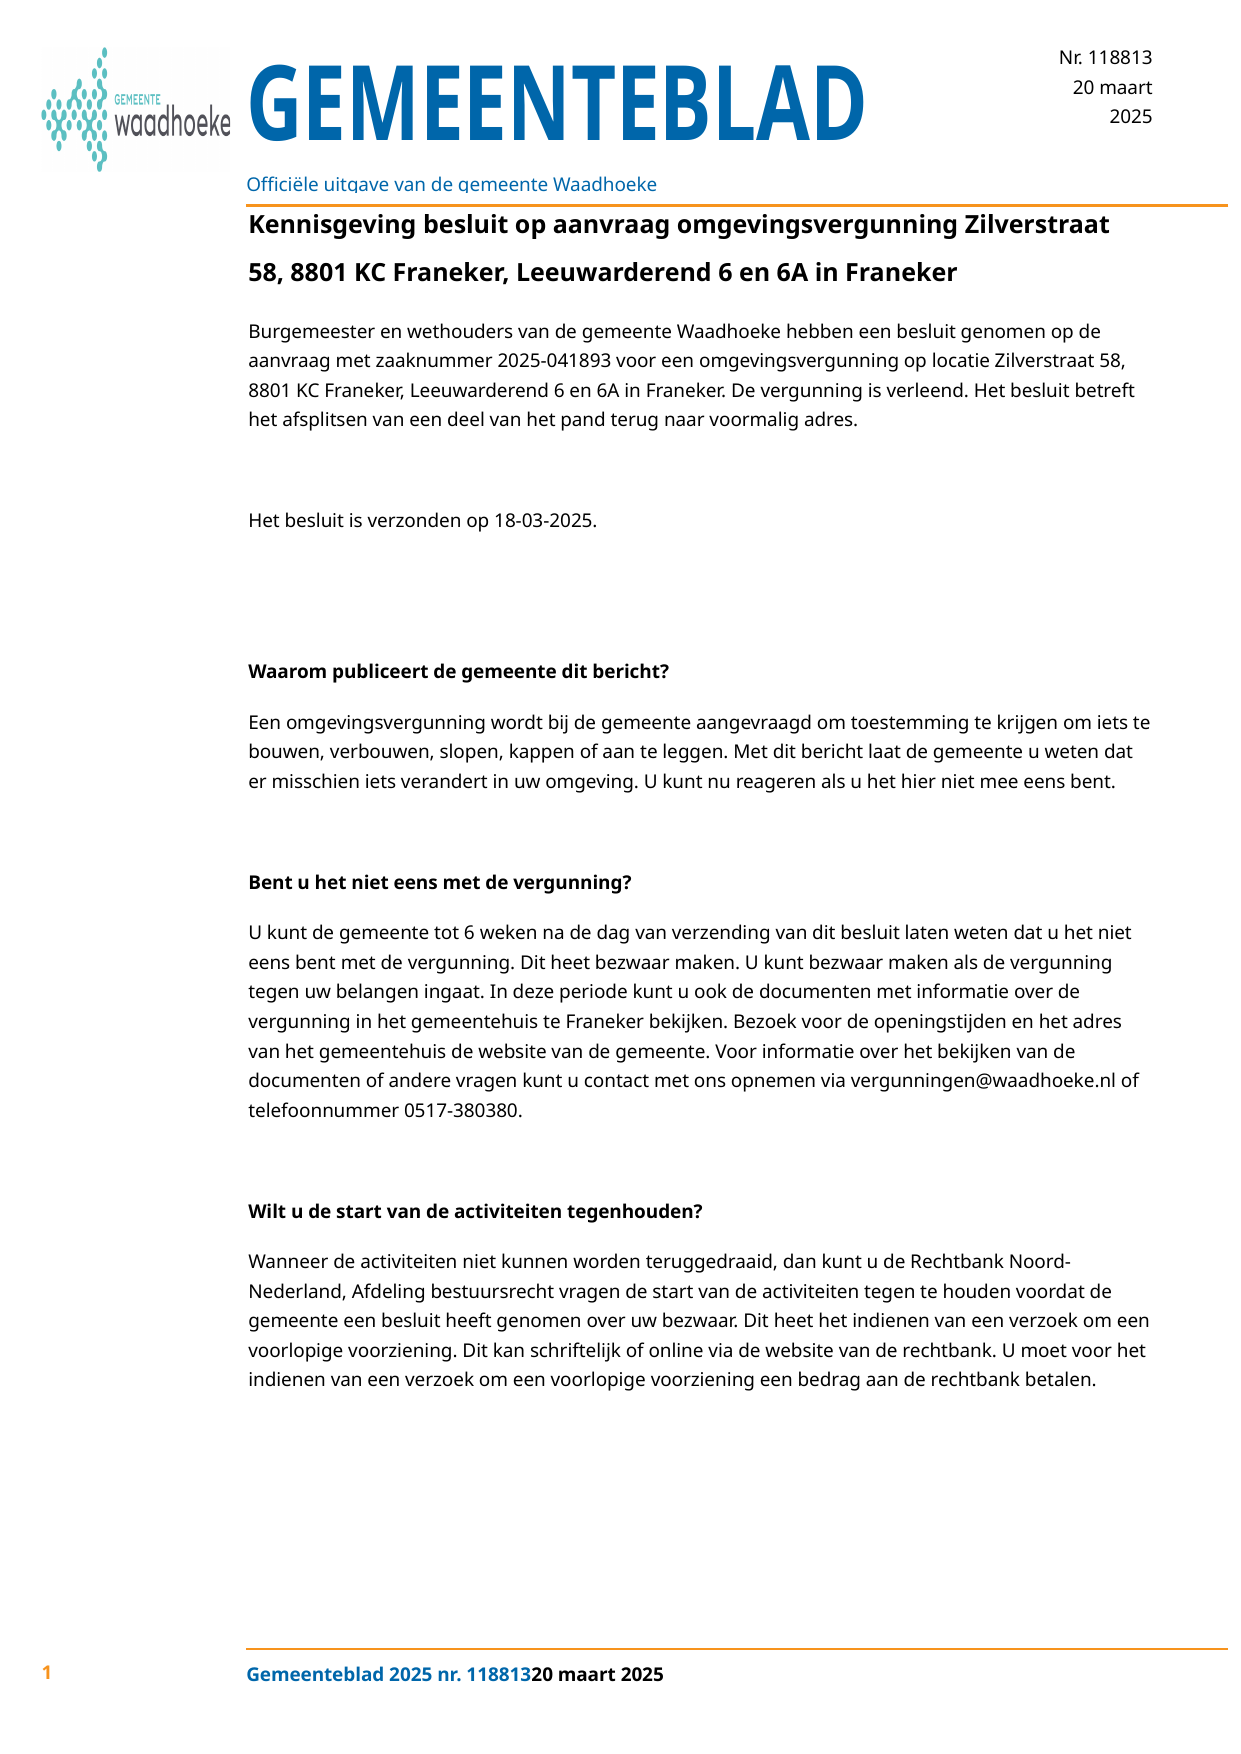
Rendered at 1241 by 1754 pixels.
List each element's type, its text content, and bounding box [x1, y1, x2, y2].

text Een omgevingsvergunning wordt bij de gemeente aangevraagd om toestemming te krijgen om iets te bouwen, verbouwen, slopen, kappen of aan te leggen. Met dit bericht laat de gemeente u weten dat er misschien iets verandert in uw omgeving. U kunt nu reageren als u het hier niet mee eens bent. [248, 709, 1152, 794]
text Kennisgeving besluit op aanvraag omgevingsvergunning Zilverstraat 58, 8801 KC Franeker, Leeuwarderend 6 en 6A in Franeker [248, 207, 1152, 288]
text Waarom publiceert de gemeente dit bericht? [248, 659, 1152, 684]
text Burgemeester en wethouders van de gemeente Waadhoeke hebben een besluit genomen op de aanvraag met zaaknummer 2025-041893 voor een omgevingsvergunning op locatie Zilverstraat 58, 8801 KC Franeker, Leeuwarderend 6 en 6A in Franeker. De vergunning is verleend. Het besluit betreft het afsplitsen van een deel van het pand terug naar voormalig adres. [248, 318, 1152, 432]
text U kunt de gemeente tot 6 weken na de dag van verzending van dit besluit laten weten dat u het niet eens bent met de vergunning. Dit heet bezwaar maken. U kunt bezwaar maken als de vergunning tegen uw belangen ingaat. In deze periode kunt u ook de documenten met informatie over de vergunning in het gemeentehuis te Franeker bekijken. Bezoek voor de openingstijden en het adres van het gemeentehuis de website van de gemeente. Voor informatie over het bekijken van de documenten of andere vragen kunt u contact met ons opnemen via vergunningen@waadhoeke.nl of telefoonnummer 0517-380380. [248, 919, 1152, 1123]
text Wanneer de activiteiten niet kunnen worden teruggedraaid, dan kunt u de Rechtbank Noord-Nederland, Afdeling bestuursrecht vragen de start van de activiteiten tegen te houden voordat de gemeente een besluit heeft genomen over uw bezwaar. Dit heet het indienen van een verzoek om een voorlopige voorziening. Dit kan schriftelijk of online via de website van de rechtbank. U moet voor het indienen van een verzoek om een voorlopige voorziening een bedrag aan de rechtbank betalen. [248, 1248, 1152, 1392]
picture [41, 47, 231, 172]
text Wilt u de start van de activiteiten tegenhouden? [248, 1198, 1152, 1224]
text Het besluit is verzonden op 18-03-2025. [248, 507, 1152, 533]
text Bent u het niet eens met de vergunning? [248, 869, 1152, 895]
